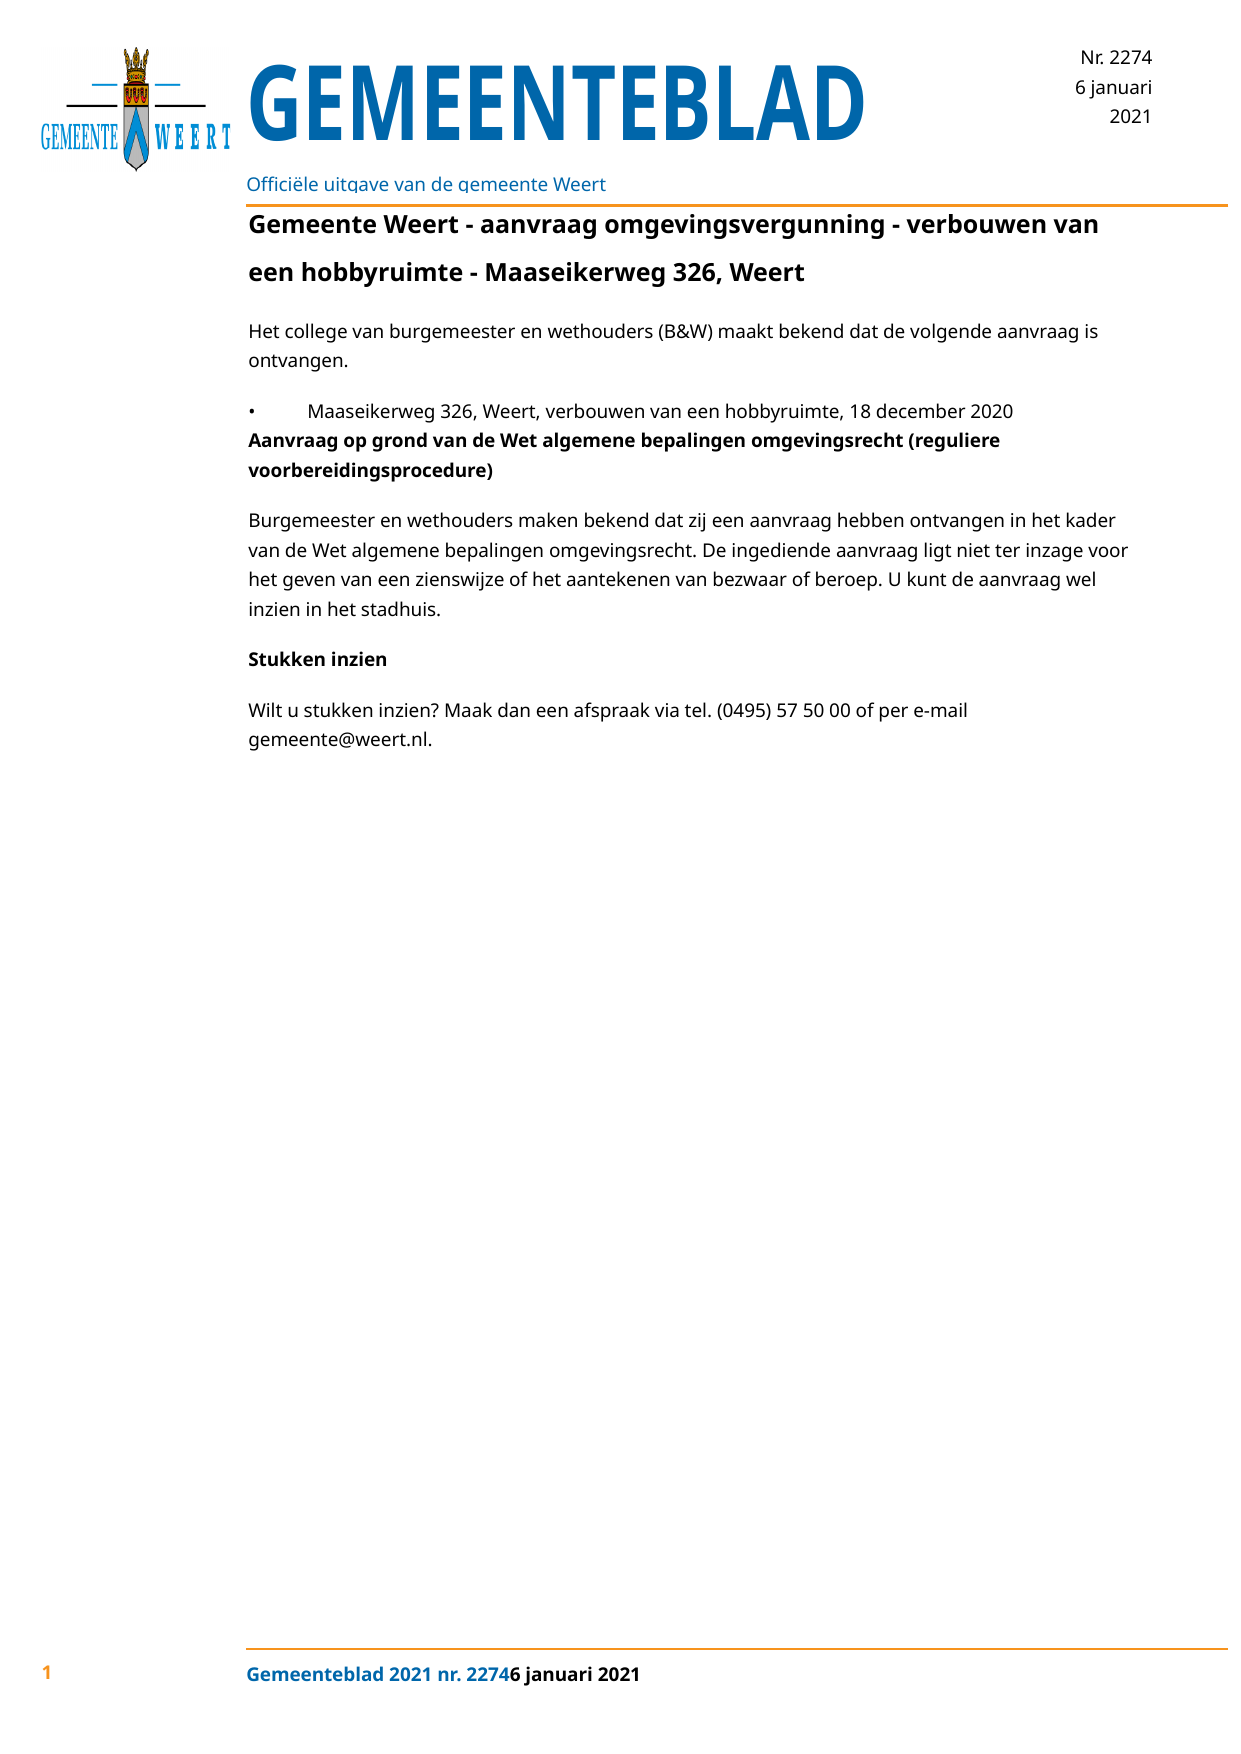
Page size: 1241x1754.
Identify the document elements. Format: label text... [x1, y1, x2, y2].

text Stukken inzien [248, 647, 1152, 672]
text Gemeente Weert - aanvraag omgevingsvergunning - verbouwen van een hobbyruimte - Maaseikerweg 326, Weert [248, 207, 1152, 288]
picture [41, 47, 231, 172]
list Maaseikerweg 326, Weert, verbouwen van een hobbyruimte, 18 december 2020 [248, 398, 1152, 424]
text Aanvraag op grond van de Wet algemene bepalingen omgevingsrecht (reguliere voorbereidingsprocedure) [248, 427, 1152, 483]
text Wilt u stukken inzien? Maak dan een afspraak via tel. (0495) 57 50 00 of per e-mail gemeente@weert.nl. [248, 697, 1152, 752]
text Het college van burgemeester en wethouders (B&W) maakt bekend dat de volgende aanvraag is ontvangen. [248, 318, 1152, 373]
text Burgemeester en wethouders maken bekend dat zij een aanvraag hebben ontvangen in het kader van de Wet algemene bepalingen omgevingsrecht. De ingediende aanvraag ligt niet ter inzage voor het geven van een zienswijze of het aantekenen van bezwaar of beroep. U kunt de aanvraag wel inzien in het stadhuis. [248, 507, 1152, 622]
